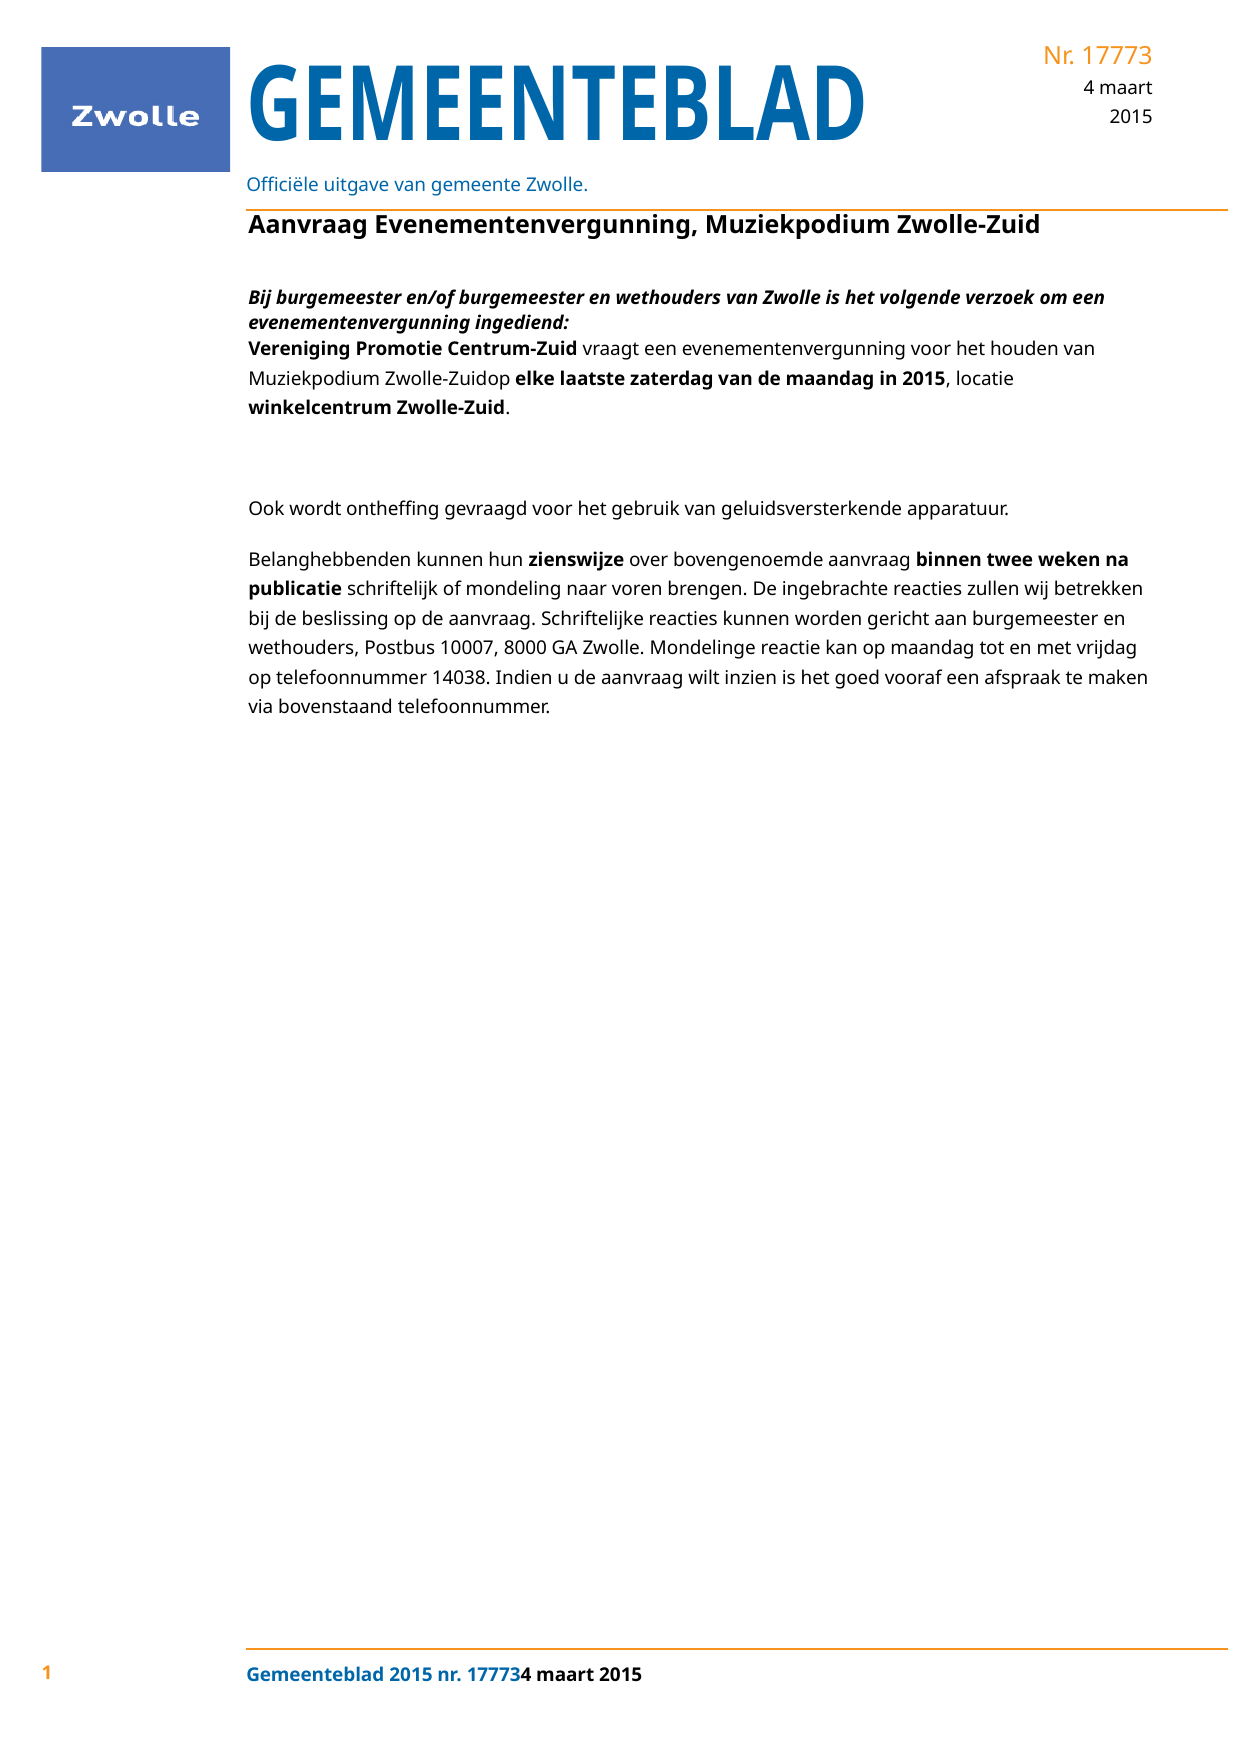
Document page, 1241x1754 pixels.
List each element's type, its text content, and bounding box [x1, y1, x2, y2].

text Bij burgemeester en/of burgemeester en wethouders van Zwolle is het volgende verzoek om een evenementenvergunning ingediend: [248, 284, 1152, 335]
text Ook wordt ontheffing gevraagd voor het gebruik van geluidsversterkende apparatuur. [248, 495, 1152, 521]
picture [41, 47, 231, 172]
text Aanvraag Evenementenvergunning, Muziekpodium Zwolle-Zuid [248, 211, 1152, 241]
text Vereniging Promotie Centrum-Zuid vraagt een evenementenvergunning voor het houden van Muziekpodium Zwolle-Zuidop elke laatste zaterdag van de maandag in 2015, locatie winkelcentrum Zwolle-Zuid. [248, 335, 1152, 420]
text Belanghebbenden kunnen hun zienswijze over bovengenoemde aanvraag binnen twee weken na publicatie schriftelijk of mondeling naar voren brengen. De ingebrachte reacties zullen wij betrekken bij de beslissing op de aanvraag. Schriftelijke reacties kunnen worden gericht aan burgemeester en wethouders, Postbus 10007, 8000 GA Zwolle. Mondelinge reactie kan op maandag tot en met vrijdag op telefoonnummer 14038. Indien u de aanvraag wilt inzien is het goed vooraf een afspraak te maken via bovenstaand telefoonnummer. [248, 546, 1152, 719]
